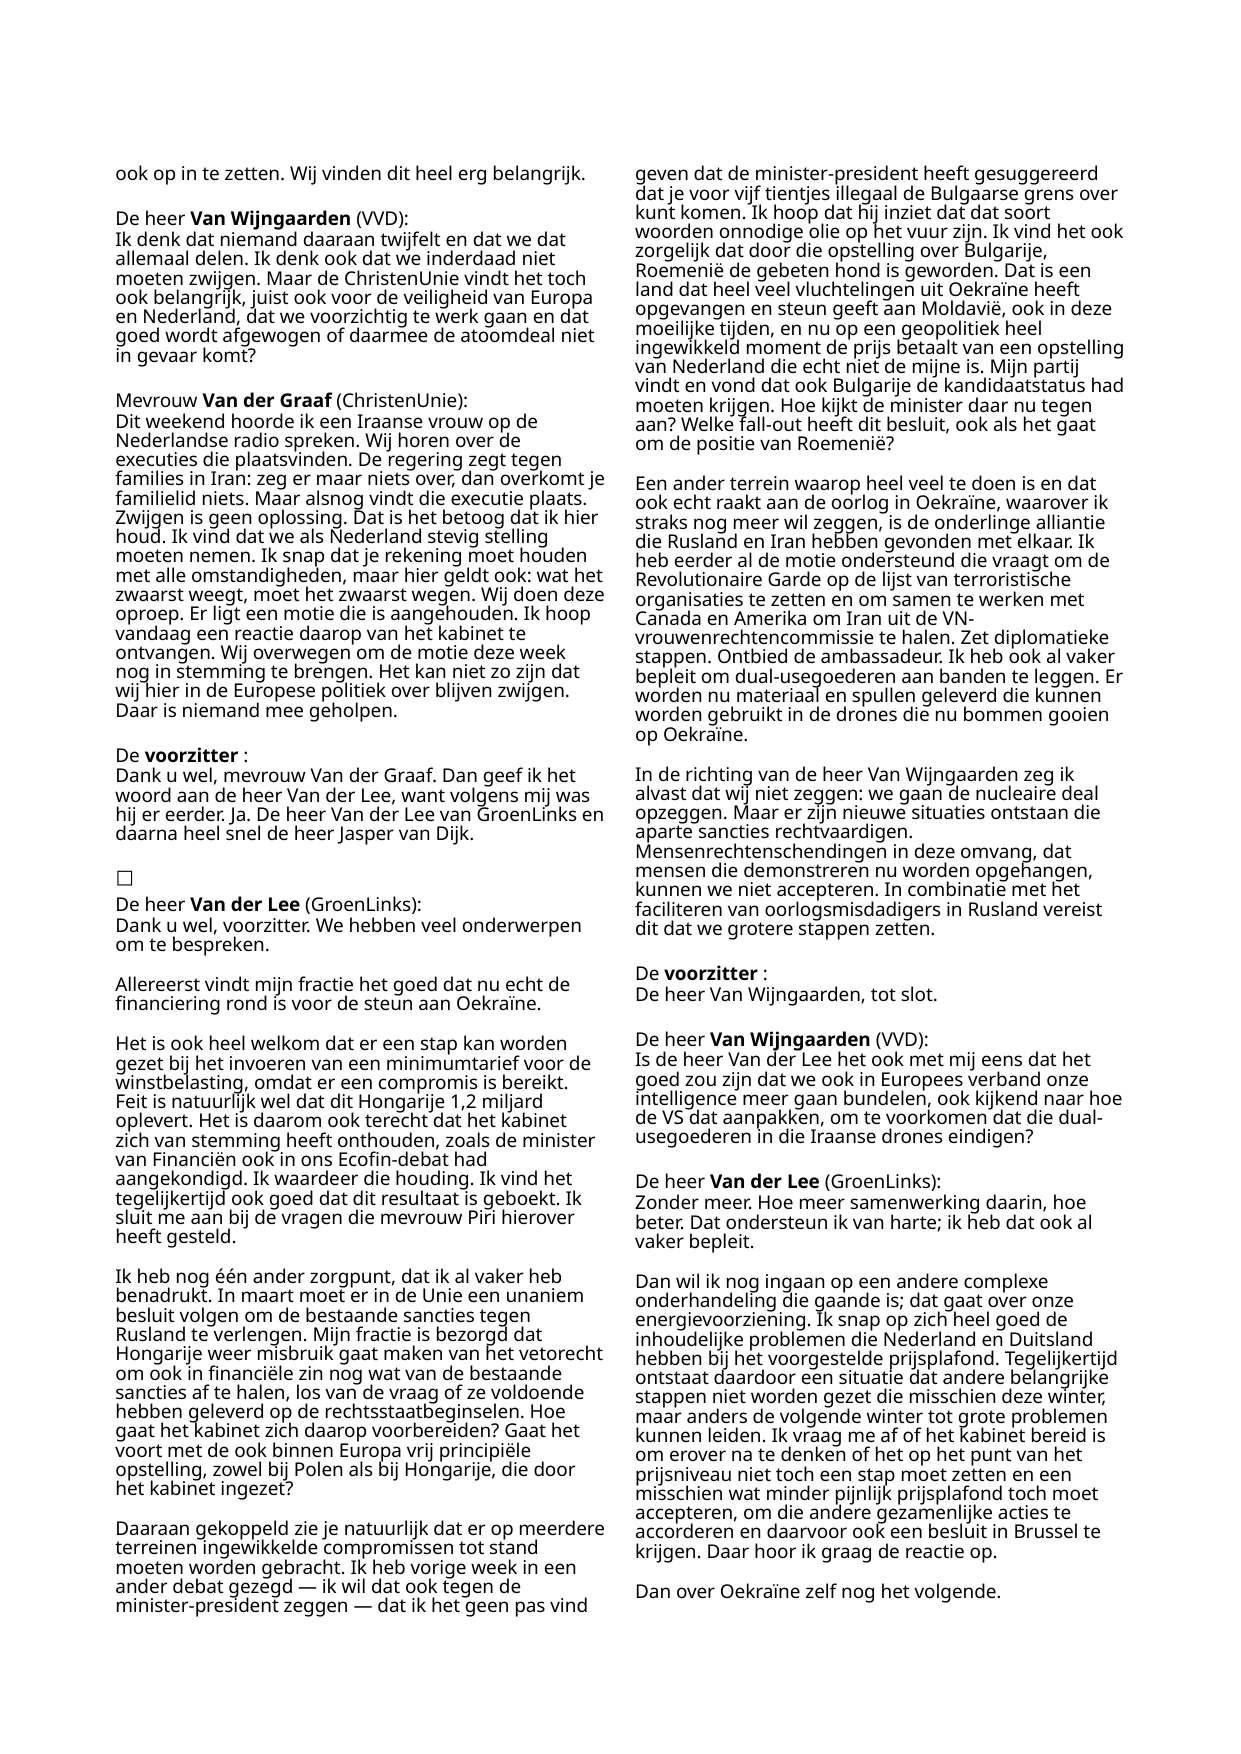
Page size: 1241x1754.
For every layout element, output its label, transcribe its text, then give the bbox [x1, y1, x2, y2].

text De heer Van Wijngaarden (VVD): [115, 205, 605, 231]
text De heer Van Wijngaarden, tot slot. [635, 986, 1125, 1005]
text Een ander terrein waarop heel veel te doen is en dat ook echt raakt aan de oorlog in Oekraïne, waarover ik straks nog meer wil zeggen, is de onderlinge alliantie die Rusland en Iran hebben gevonden met elkaar. Ik heb eerder al de motie ondersteund die vraagt om de Revolutionaire Garde op de lijst van terroristische organisaties te zetten en om samen te werken met Canada en Amerika om Iran uit de VN-vrouwenrechtencommissie te halen. Zet diplomatieke stappen. Ontbied de ambassadeur. Ik heb ook al vaker bepleit om dual-usegoederen aan banden te leggen. Er worden nu materiaal en spullen geleverd die kunnen worden gebruikt in de drones die nu bommen gooien op Oekraïne. [635, 475, 1125, 745]
text Zonder meer. Hoe meer samenwerking daarin, hoe beter. Dat ondersteun ik van harte; ik heb dat ook al vaker bepleit. [635, 1194, 1125, 1252]
text Dit weekend hoorde ik een Iraanse vrouw op de Nederlandse radio spreken. Wij horen over de executies die plaatsvinden. De regering zegt tegen families in Iran: zeg er maar niets over, dan overkomt je familielid niets. Maar alsnog vindt die executie plaats. Zwijgen is geen oplossing. Dat is het betoog dat ik hier houd. Ik vind dat we als Nederland stevig stelling moeten nemen. Ik snap dat je rekening moet houden met alle omstandigheden, maar hier geldt ook: wat het zwaarst weegt, moet het zwaarst wegen. Wij doen deze oproep. Er ligt een motie die is aangehouden. Ik hoop vandaag een reactie daarop van het kabinet te ontvangen. Wij overwegen om de motie deze week nog in stemming te brengen. Het kan niet zo zijn dat wij hier in de Europese politiek over blijven zwijgen. Daar is niemand mee geholpen. [115, 413, 605, 721]
text Dan wil ik nog ingaan op een andere complexe onderhandeling die gaande is; dat gaat over onze energievoorziening. Ik snap op zich heel goed de inhoudelijke problemen die Nederland en Duitsland hebben bij het voorgestelde prijsplafond. Tegelijkertijd ontstaat daardoor een situatie dat andere belangrijke stappen niet worden gezet die misschien deze winter, maar anders de volgende winter tot grote problemen kunnen leiden. Ik vraag me af of het kabinet bereid is om erover na te denken of het op het punt van het prijsniveau niet toch een stap moet zetten en een misschien wat minder pijnlijk prijsplafond toch moet accepteren, om die andere gezamenlijke acties te accorderen en daarvoor ook een besluit in Brussel te krijgen. Daar hoor ik graag de reactie op. [635, 1273, 1125, 1562]
text Ik heb nog één ander zorgpunt, dat ik al vaker heb benadrukt. In maart moet er in de Unie een unaniem besluit volgen om de bestaande sancties tegen Rusland te verlengen. Mijn fractie is bezorgd dat Hongarije weer misbruik gaat maken van het vetorecht om ook in financiële zin nog wat van de bestaande sancties af te halen, los van de vraag of ze voldoende hebben geleverd op de rechtsstaatbeginselen. Hoe gaat het kabinet zich daarop voorbereiden? Gaat het voort met de ook binnen Europa vrij principiële opstelling, zowel bij Polen als bij Hongarije, die door het kabinet ingezet? [115, 1268, 605, 1499]
text Allereerst vindt mijn fractie het goed dat nu echt de financiering rond is voor de steun aan Oekraïne. [115, 976, 605, 1015]
text ⬜ [115, 865, 605, 891]
text Het is ook heel welkom dat er een stap kan worden gezet bij het invoeren van een minimumtarief voor de winstbelasting, omdat er een compromis is bereikt. Feit is natuurlijk wel dat dit Hongarije 1,2 miljard oplevert. Het is daarom ook terecht dat het kabinet zich van stemming heeft onthouden, zoals de minister van Financiën ook in ons Ecofin-debat had aangekondigd. Ik waardeer die houding. Ik vind het tegelijkertijd ook goed dat dit resultaat is geboekt. Ik sluit me aan bij de vragen die mevrouw Piri hierover heeft gesteld. [115, 1035, 605, 1247]
text De voorzitter : [115, 742, 605, 767]
text De heer Van der Lee (GroenLinks): [635, 1169, 1125, 1194]
text geven dat de minister-president heeft gesuggereerd dat je voor vijf tientjes illegaal de Bulgaarse grens over kunt komen. Ik hoop dat hij inziet dat dat soort woorden onnodige olie op het vuur zijn. Ik vind het ook zorgelijk dat door die opstelling over Bulgarije, Roemenië de gebeten hond is geworden. Dat is een land dat heel veel vluchtelingen uit Oekraïne heeft opgevangen en steun geeft aan Moldavië, ook in deze moeilijke tijden, en nu op een geopolitiek heel ingewikkeld moment de prijs betaalt van een opstelling van Nederland die echt niet de mijne is. Mijn partij vindt en vond dat ook Bulgarije de kandidaatstatus had moeten krijgen. Hoe kijkt de minister daar nu tegen aan? Welke fall-out heeft dit besluit, ook als het gaat om de positie van Roemenië? [635, 165, 1125, 454]
text Daaraan gekoppeld zie je natuurlijk dat er op meerdere terreinen ingewikkelde compromissen tot stand moeten worden gebracht. Ik heb vorige week in een ander debat gezegd — ik wil dat ook tegen de minister-president zeggen — dat ik het geen pas vind [115, 1520, 605, 1616]
text Dan over Oekraïne zelf nog het volgende. [635, 1583, 1125, 1602]
text De voorzitter : [635, 960, 1125, 986]
text Dank u wel, voorzitter. We hebben veel onderwerpen om te bespreken. [115, 917, 605, 955]
text Dank u wel, mevrouw Van der Graaf. Dan geef ik het woord aan de heer Van der Lee, want volgens mij was hij er eerder. Ja. De heer Van der Lee van GroenLinks en daarna heel snel de heer Jasper van Dijk. [115, 767, 605, 844]
text In de richting van de heer Van Wijngaarden zeg ik alvast dat wij niet zeggen: we gaan de nucleaire deal opzeggen. Maar er zijn nieuwe situaties ontstaan die aparte sancties rechtvaardigen. Mensenrechtenschendingen in deze omvang, dat mensen die demonstreren nu worden opgehangen, kunnen we niet accepteren. In combinatie met het faciliteren van oorlogsmisdadigers in Rusland vereist dit dat we grotere stappen zetten. [635, 766, 1125, 939]
text De heer Van Wijngaarden (VVD): [635, 1026, 1125, 1051]
text ook op in te zetten. Wij vinden dit heel erg belangrijk. [115, 165, 605, 184]
text Is de heer Van der Lee het ook met mij eens dat het goed zou zijn dat we ook in Europees verband onze intelligence meer gaan bundelen, ook kijkend naar hoe de VS dat aanpakken, om te voorkomen dat die dual-usegoederen in die Iraanse drones eindigen? [635, 1051, 1125, 1148]
text Ik denk dat niemand daaraan twijfelt en dat we dat allemaal delen. Ik denk ook dat we inderdaad niet moeten zwijgen. Maar de ChristenUnie vindt het toch ook belangrijk, juist ook voor de veiligheid van Europa en Nederland, dat we voorzichtig te werk gaan en dat goed wordt afgewogen of daarmee de atoomdeal niet in gevaar komt? [115, 231, 605, 366]
text Mevrouw Van der Graaf (ChristenUnie): [115, 387, 605, 413]
text De heer Van der Lee (GroenLinks): [115, 891, 605, 917]
